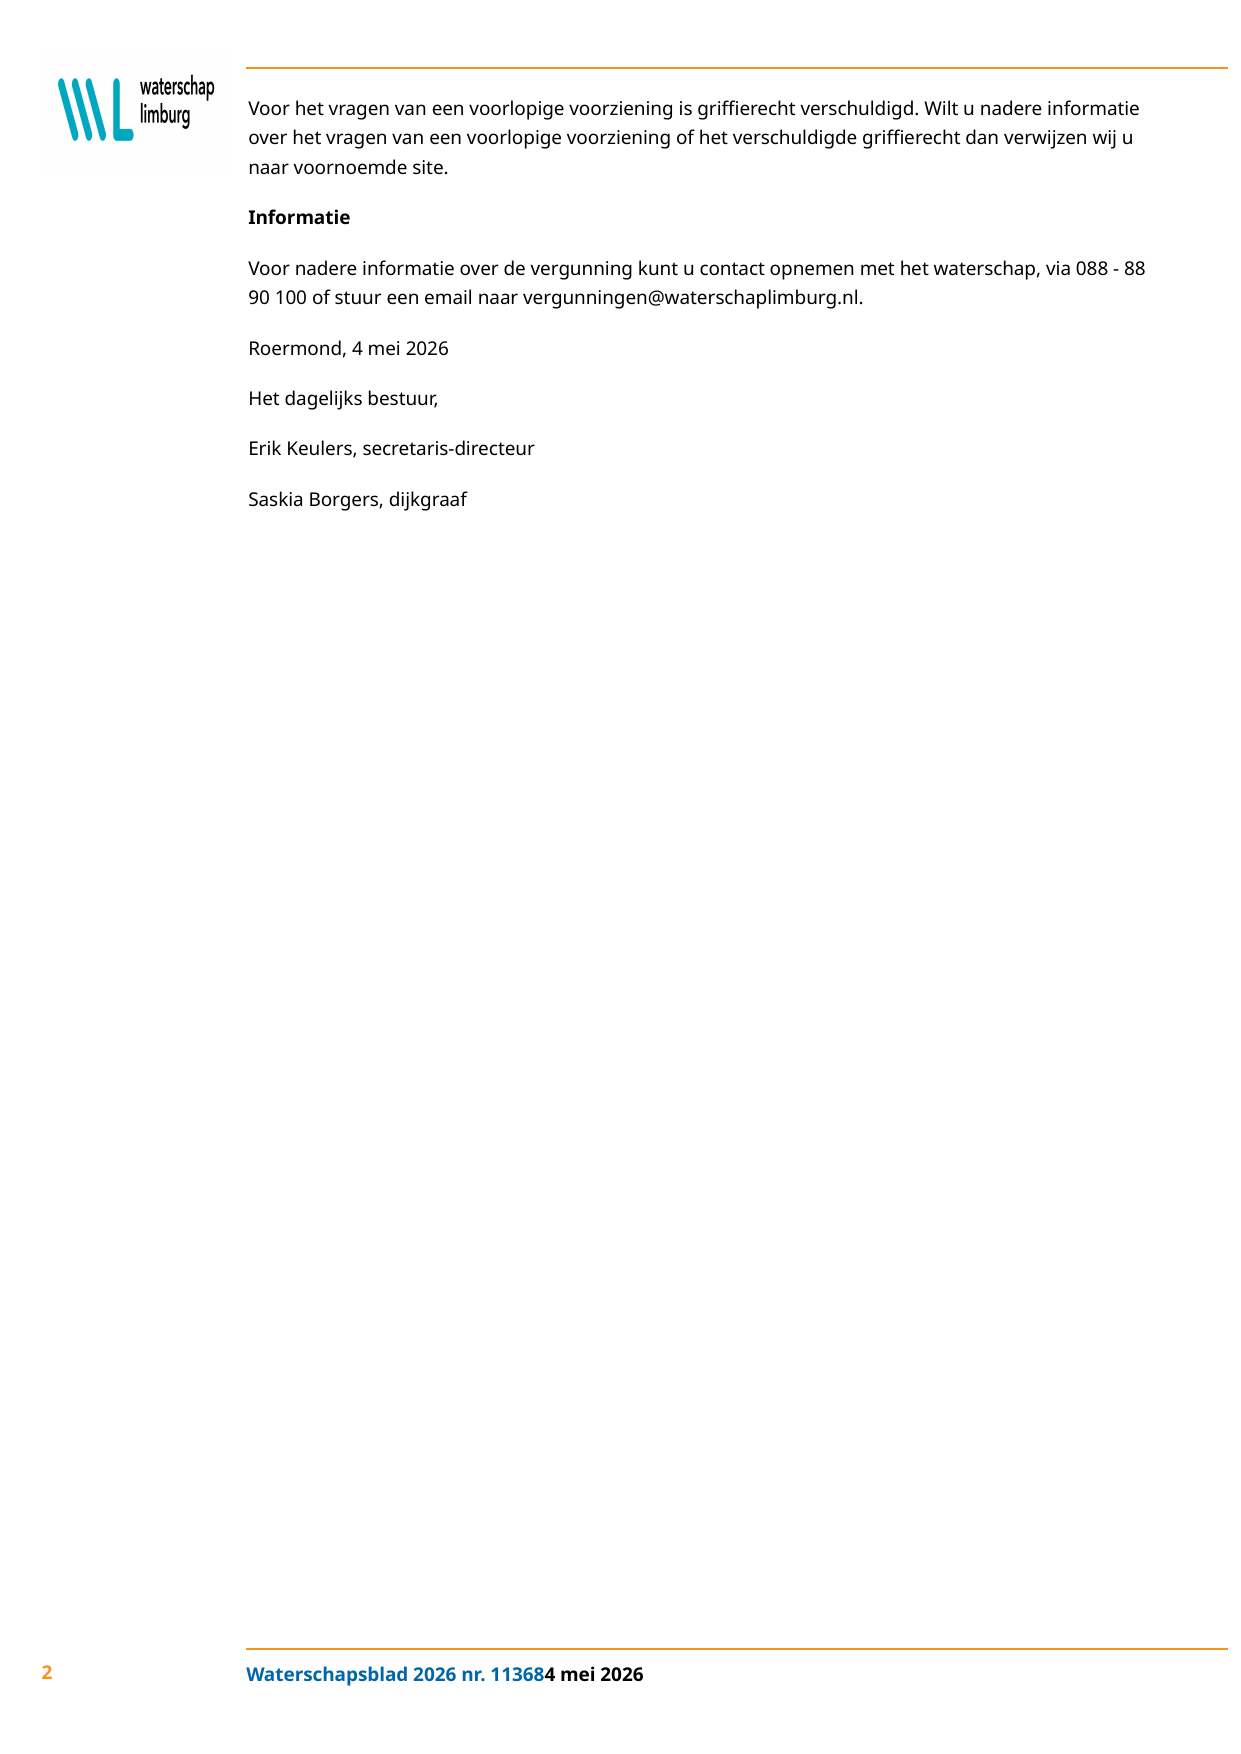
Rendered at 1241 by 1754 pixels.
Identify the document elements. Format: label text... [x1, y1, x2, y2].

text Informatie [248, 204, 1152, 230]
text Voor nadere informatie over de vergunning kunt u contact opnemen met het waterschap, via 088 - 88 90 100 of stuur een email naar vergunningen@waterschaplimburg.nl. [248, 255, 1152, 310]
text Erik Keulers, secretaris-directeur [248, 436, 1152, 461]
picture [41, 47, 231, 172]
text Het dagelijks bestuur, [248, 385, 1152, 411]
text Roermond, 4 mei 2026 [248, 335, 1152, 361]
text Saskia Borgers, dijkgraaf [248, 486, 1152, 512]
text Voor het vragen van een voorlopige voorziening is griffierecht verschuldigd. Wilt u nadere informatie over het vragen van een voorlopige voorziening of het verschuldigde griffierecht dan verwijzen wij u naar voornoemde site. [248, 95, 1152, 180]
